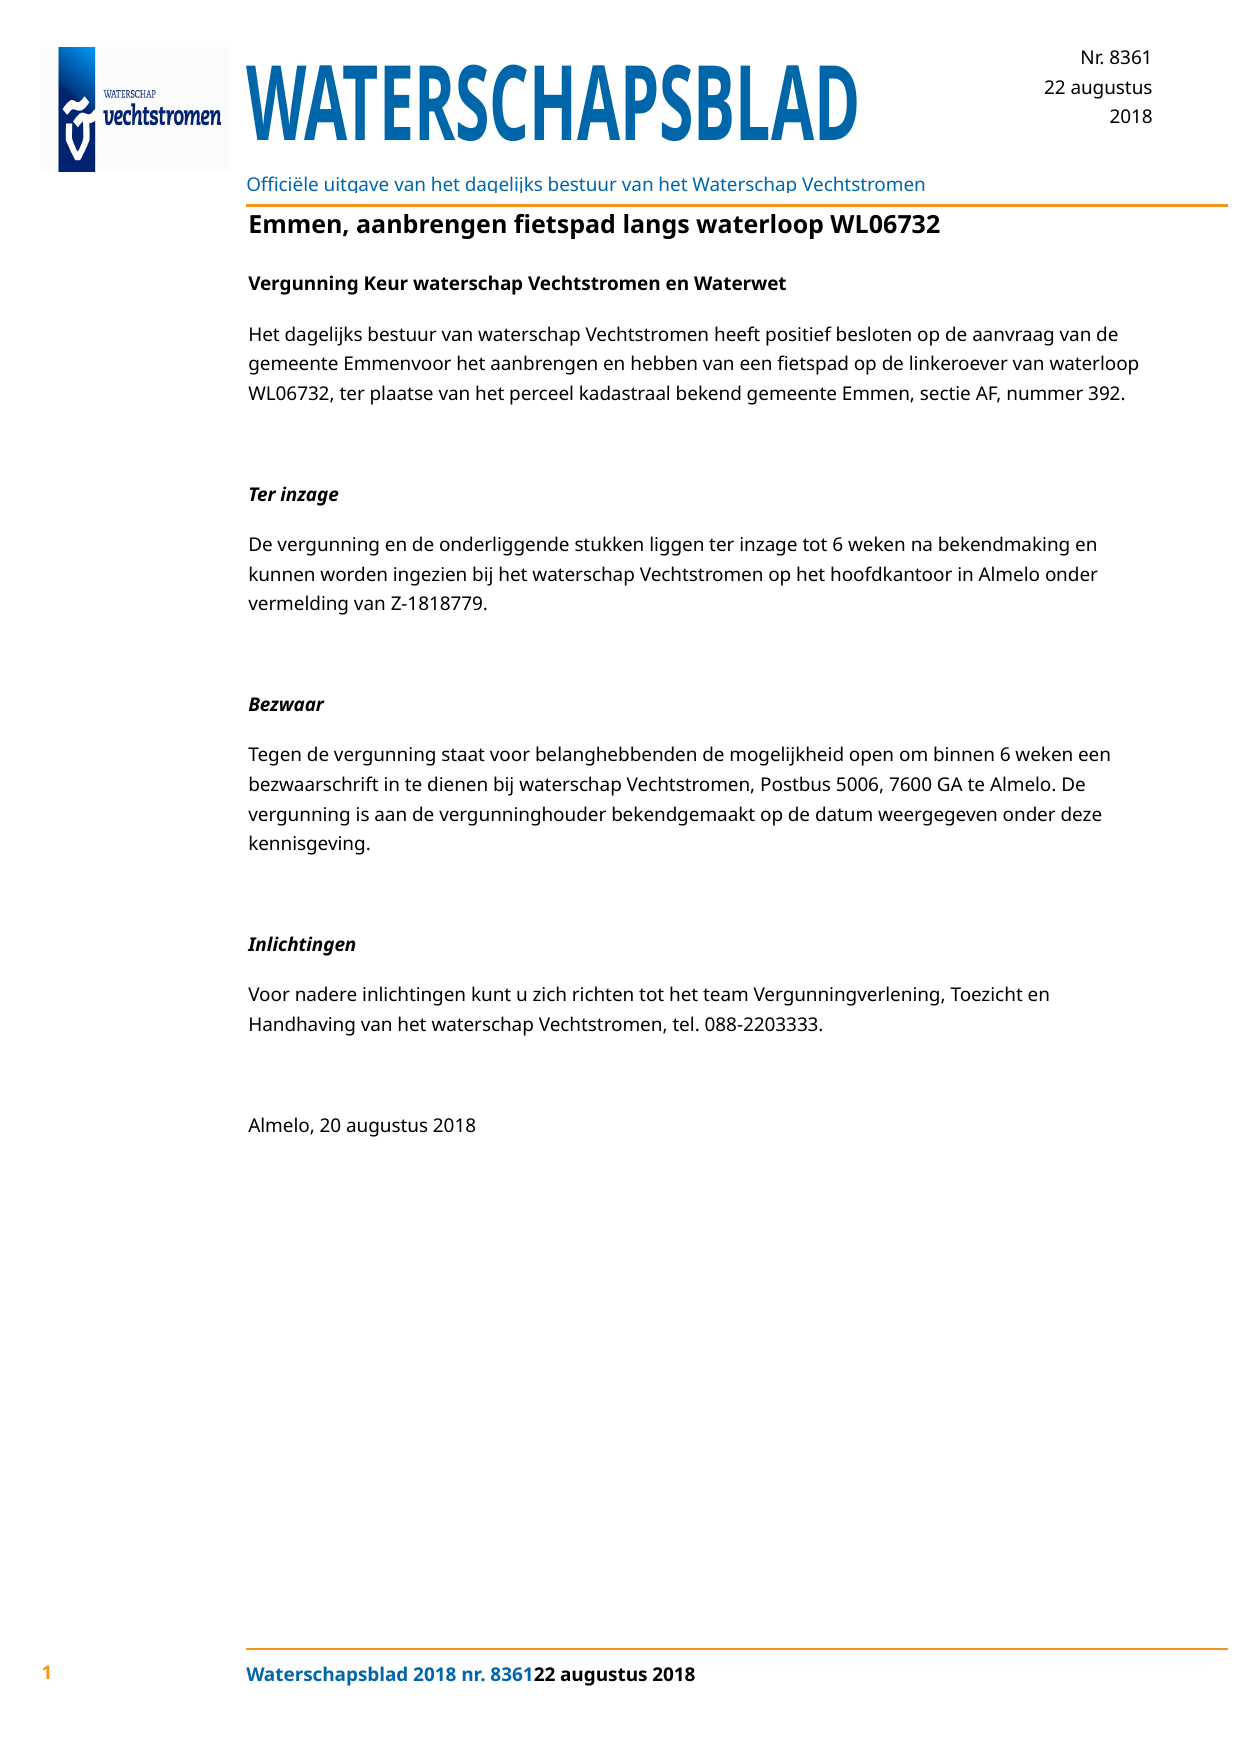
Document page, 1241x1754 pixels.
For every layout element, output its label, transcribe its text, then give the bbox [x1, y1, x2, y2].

text Emmen, aanbrengen fietspad langs waterloop WL06732 [248, 207, 1152, 241]
text Bezwaar [248, 691, 1152, 717]
text Het dagelijks bestuur van waterschap Vechtstromen heeft positief besloten op de aanvraag van de gemeente Emmenvoor het aanbrengen en hebben van een fietspad op de linkeroever van waterloop WL06732, ter plaatse van het perceel kadastraal bekend gemeente Emmen, sectie AF, nummer 392. [248, 321, 1152, 406]
text Almelo, 20 augustus 2018 [248, 1112, 1152, 1138]
text Ter inzage [248, 481, 1152, 506]
text Tegen de vergunning staat voor belanghebbenden de mogelijkheid open om binnen 6 weken een bezwaarschrift in te dienen bij waterschap Vechtstromen, Postbus 5006, 7600 GA te Almelo. De vergunning is aan de vergunninghouder bekendgemaakt op de datum weergegeven onder deze kennisgeving. [248, 742, 1152, 856]
text Inlichtingen [248, 931, 1152, 957]
text Vergunning Keur waterschap Vechtstromen en Waterwet [248, 270, 1152, 296]
picture [41, 47, 231, 172]
text Voor nadere inlichtingen kunt u zich richten tot het team Vergunningverlening, Toezicht en Handhaving van het waterschap Vechtstromen, tel. 088-2203333. [248, 982, 1152, 1037]
text De vergunning en de onderliggende stukken liggen ter inzage tot 6 weken na bekendmaking en kunnen worden ingezien bij het waterschap Vechtstromen op het hoofdkantoor in Almelo onder vermelding van Z-1818779. [248, 531, 1152, 616]
